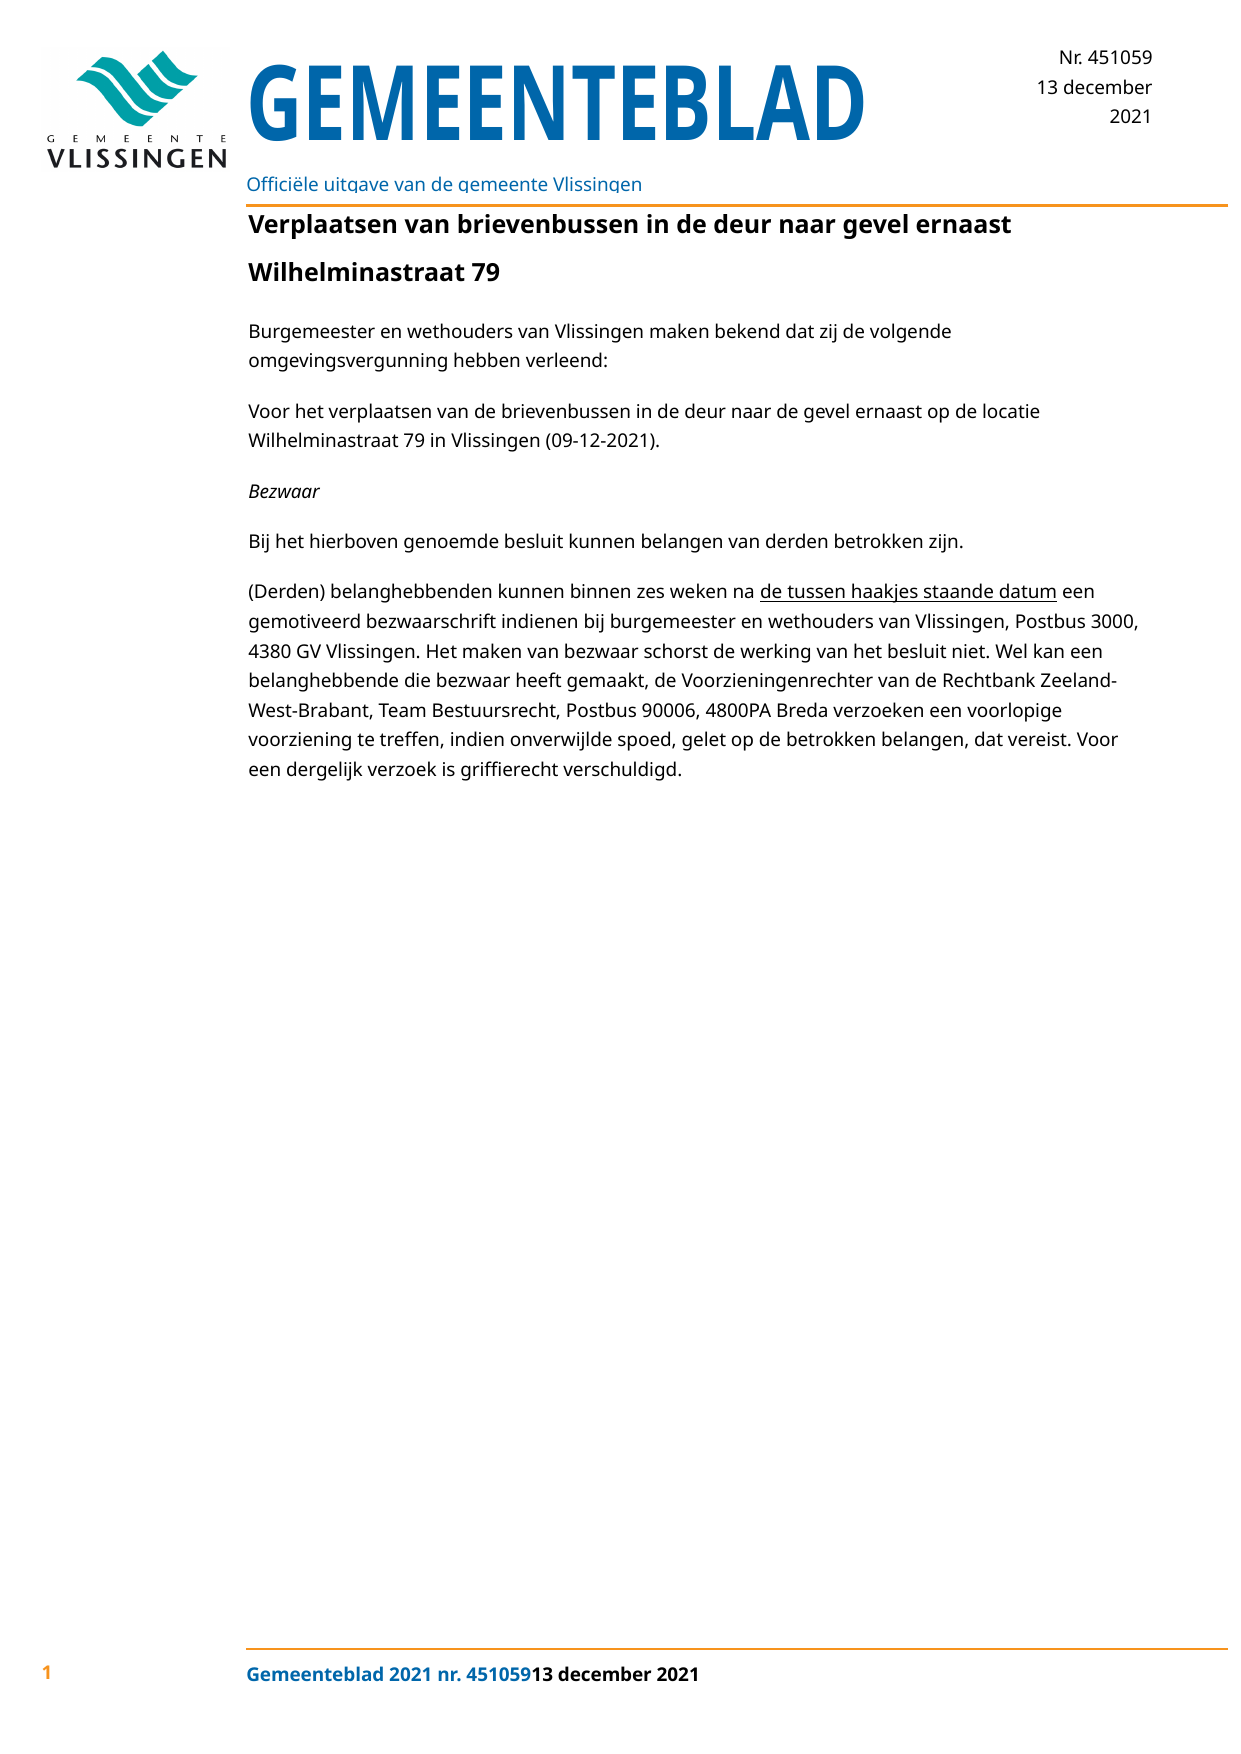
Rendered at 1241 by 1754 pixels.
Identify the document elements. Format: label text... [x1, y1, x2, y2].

picture [41, 47, 231, 172]
text Voor het verplaatsen van de brievenbussen in de deur naar de gevel ernaast op de locatie Wilhelminastraat 79 in Vlissingen (09-12-2021). [248, 398, 1152, 453]
text Bezwaar [248, 478, 1152, 504]
text Verplaatsen van brievenbussen in de deur naar gevel ernaast Wilhelminastraat 79 [248, 207, 1152, 288]
text Burgemeester en wethouders van Vlissingen maken bekend dat zij de volgende omgevingsvergunning hebben verleend: [248, 318, 1152, 373]
text (Derden) belanghebbenden kunnen binnen zes weken na de tussen haakjes staande datum een gemotiveerd bezwaarschrift indienen bij burgemeester en wethouders van Vlissingen, Postbus 3000, 4380 GV Vlissingen. Het maken van bezwaar schorst de werking van het besluit niet. Wel kan een belanghebbende die bezwaar heeft gemaakt, de Voorzieningenrechter van de Rechtbank Zeeland-West-Brabant, Team Bestuursrecht, Postbus 90006, 4800PA Breda verzoeken een voorlopige voorziening te treffen, indien onverwijlde spoed, gelet op de betrokken belangen, dat vereist. Voor een dergelijk verzoek is griffierecht verschuldigd. [248, 579, 1152, 782]
text Bij het hierboven genoemde besluit kunnen belangen van derden betrokken zijn. [248, 528, 1152, 554]
